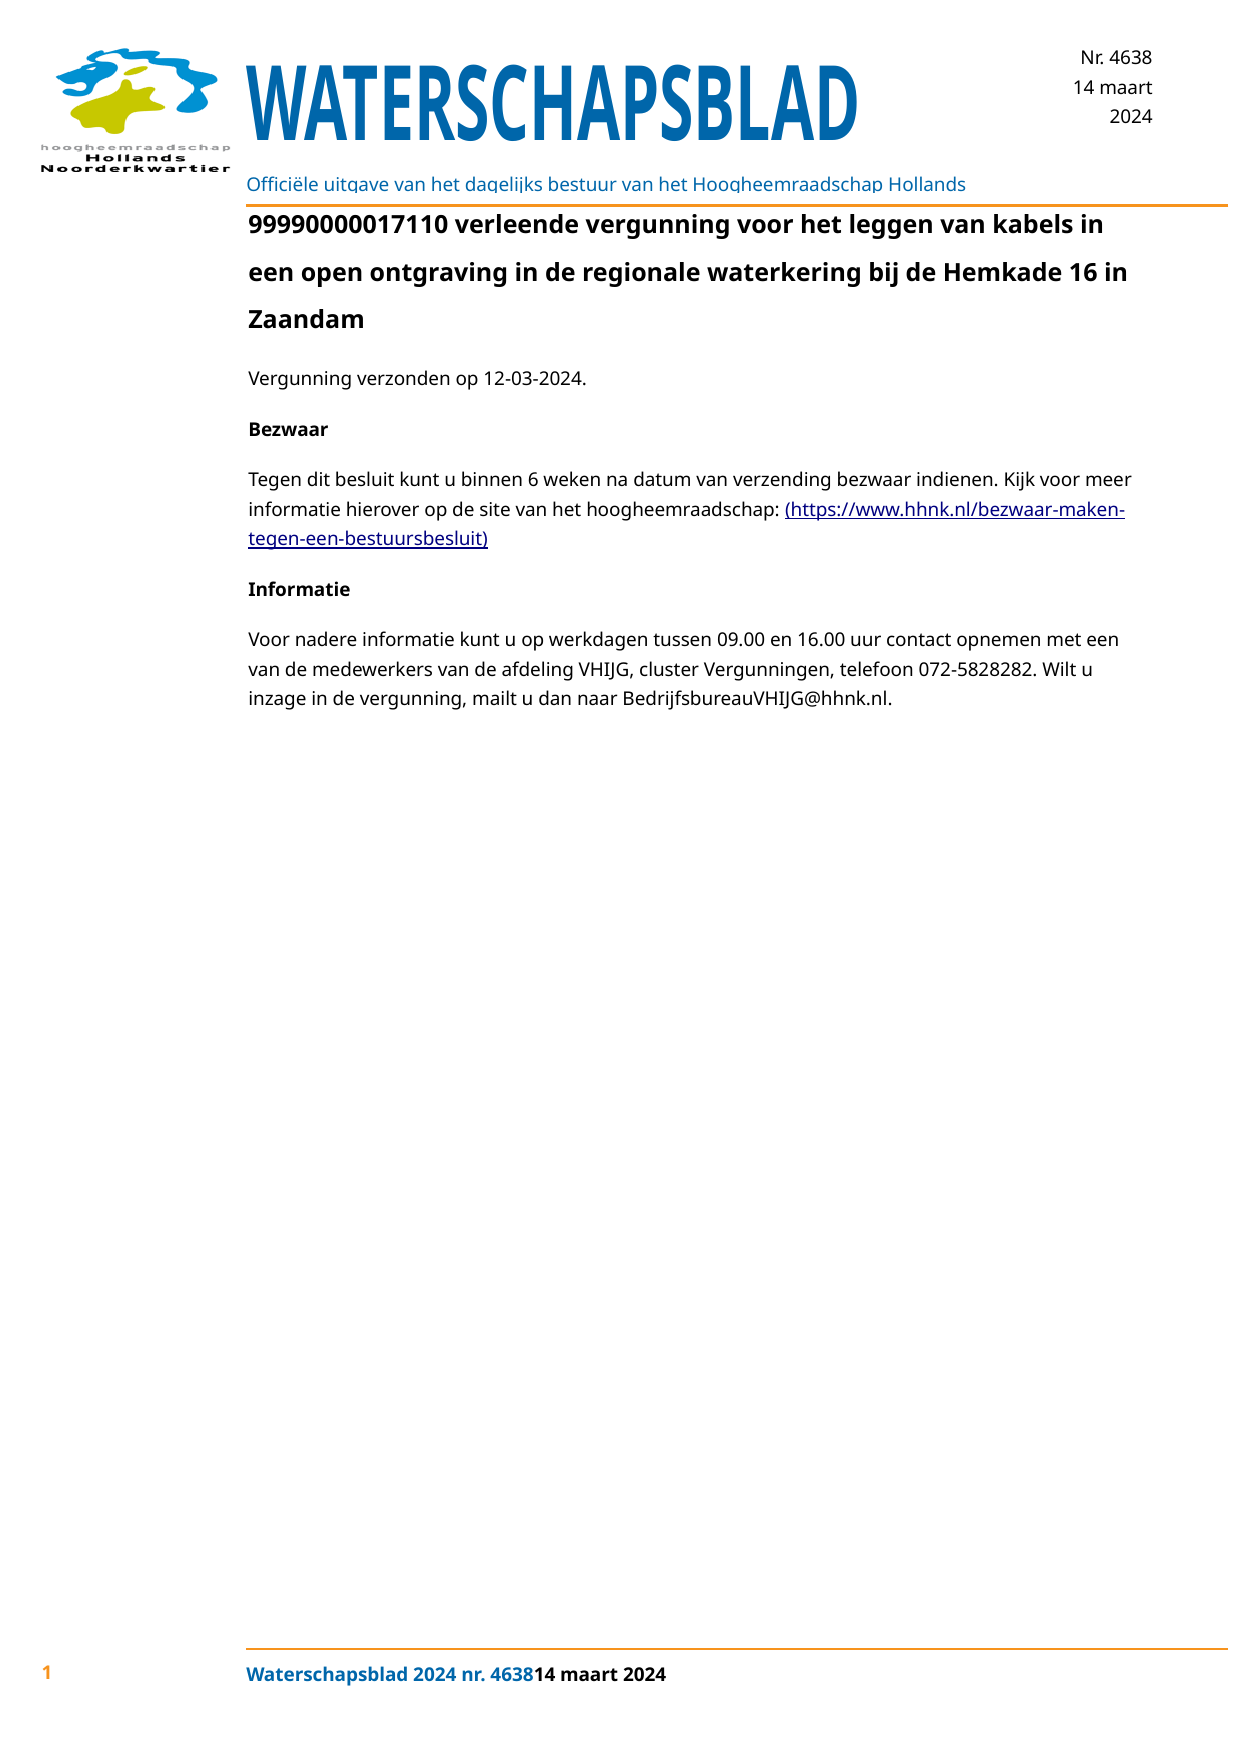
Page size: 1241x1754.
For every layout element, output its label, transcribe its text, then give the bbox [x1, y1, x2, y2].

text Vergunning verzonden op 12-03-2024. [248, 366, 1152, 391]
text Voor nadere informatie kunt u op werkdagen tussen 09.00 en 16.00 uur contact opnemen met een van de medewerkers van de afdeling VHIJG, cluster Vergunningen, telefoon 072-5828282. Wilt u inzage in de vergunning, mailt u dan naar BedrijfsbureauVHIJG@hhnk.nl. [248, 626, 1152, 711]
text Informatie [248, 576, 1152, 602]
picture [41, 47, 231, 172]
text 99990000017110 verleende vergunning voor het leggen van kabels in een open ontgraving in de regionale waterkering bij de Hemkade 16 in Zaandam [248, 207, 1152, 336]
text Bezwaar [248, 416, 1152, 442]
text Tegen dit besluit kunt u binnen 6 weken na datum van verzending bezwaar indienen. Kijk voor meer informatie hierover op de site van het hoogheemraadschap: (https://www.hhnk.nl/bezwaar-maken-tegen-een-bestuursbesluit) [248, 466, 1152, 551]
